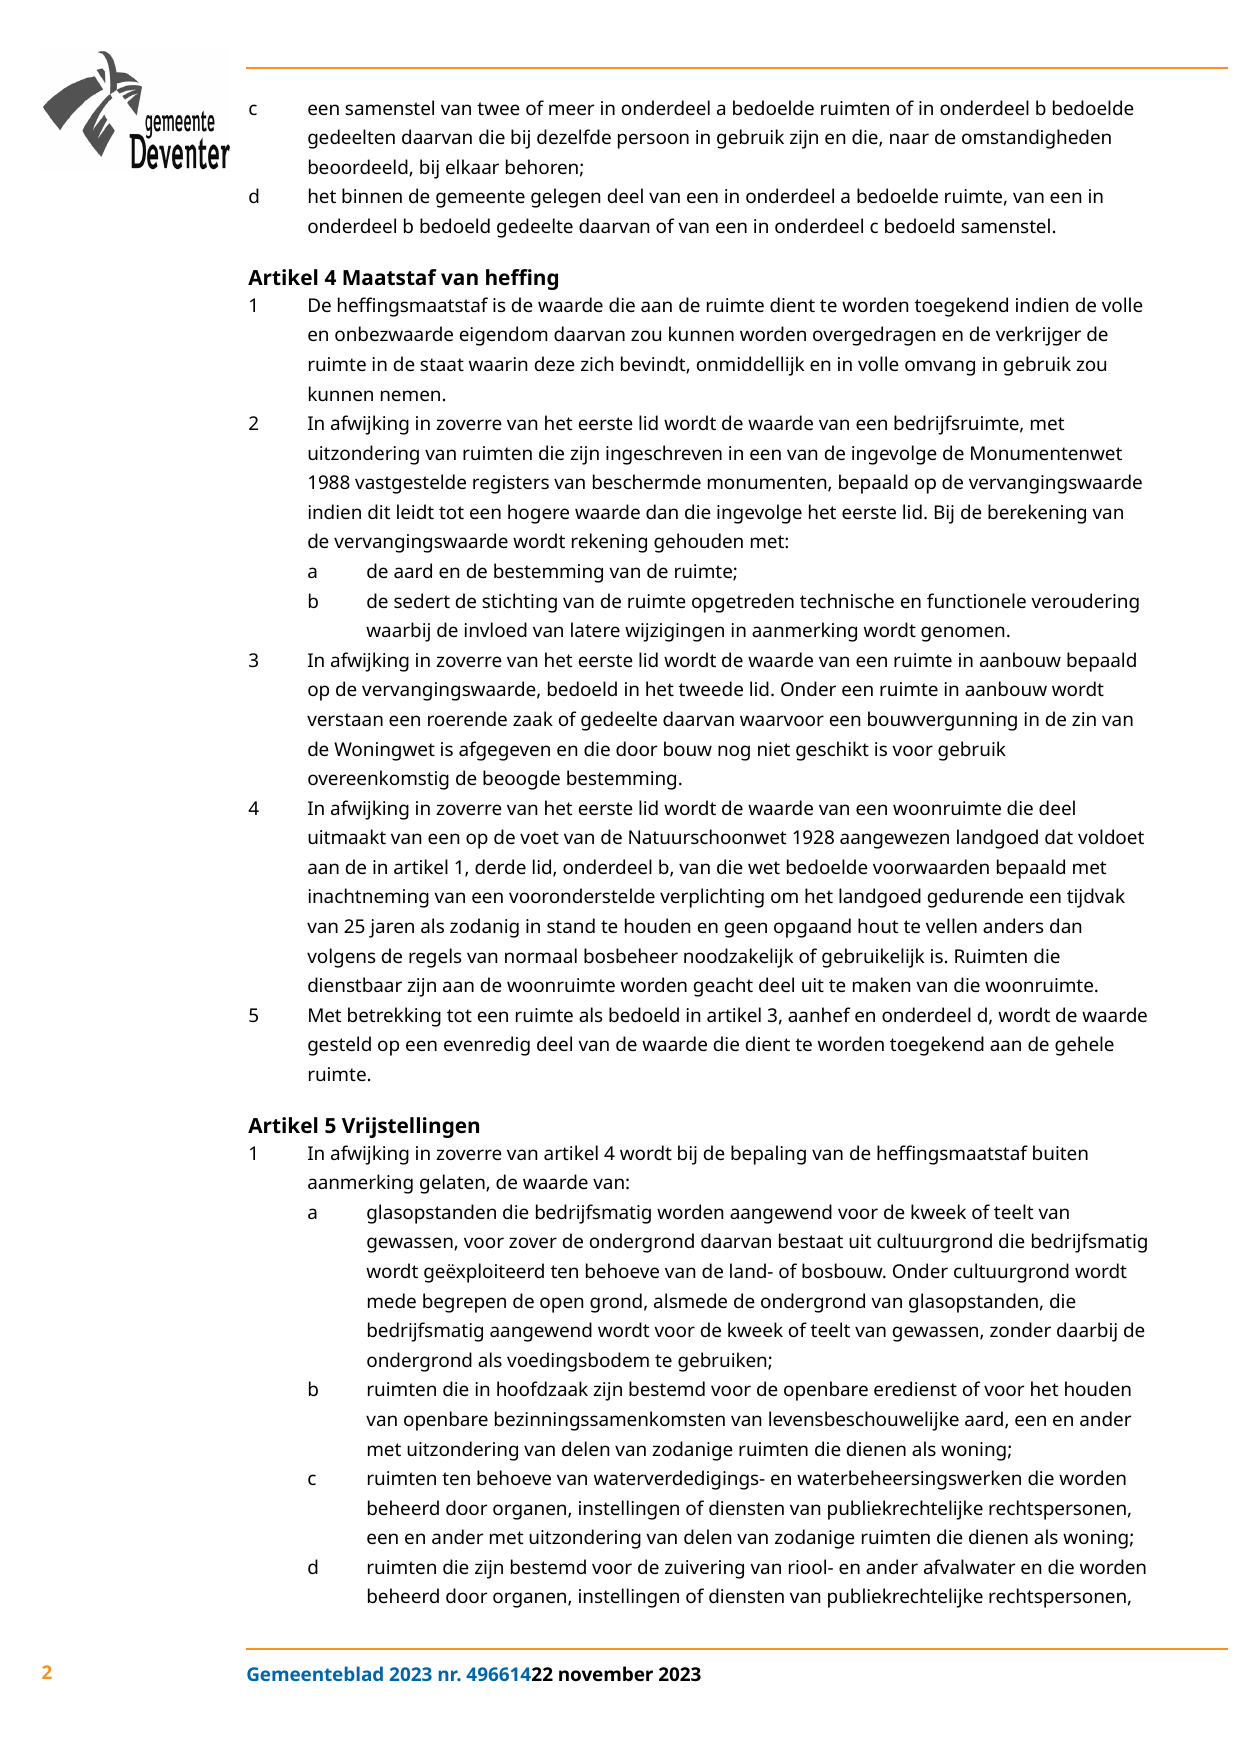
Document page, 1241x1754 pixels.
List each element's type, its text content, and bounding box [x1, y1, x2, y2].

list de aard en de bestemming van de ruimte; [307, 558, 1152, 584]
list Met betrekking tot een ruimte als bedoeld in artikel 3, aanhef en onderdeel d, wordt de waarde gesteld op een evenredig deel van de waarde die dient te worden toegekend aan de gehele ruimte. [248, 1002, 1152, 1087]
list ruimten die in hoofdzaak zijn bestemd voor de openbare eredienst of voor het houden van openbare bezinningssamenkomsten van levensbeschouwelijke aard, een en ander met uitzondering van delen van zodanige ruimten die dienen als woning; [307, 1377, 1152, 1462]
list De heffingsmaatstaf is de waarde die aan de ruimte dient te worden toegekend indien de volle en onbezwaarde eigendom daarvan zou kunnen worden overgedragen en de verkrijger de ruimte in de staat waarin deze zich bevindt, onmiddellijk en in volle omvang in gebruik zou kunnen nemen. [248, 292, 1152, 406]
list de sedert de stichting van de ruimte opgetreden technische en functionele veroudering waarbij de invloed van latere wijzigingen in aanmerking wordt genomen. [307, 588, 1152, 643]
picture [41, 47, 231, 172]
list glasopstanden die bedrijfsmatig worden aangewend voor de kweek of teelt van gewassen, voor zover de ondergrond daarvan bestaat uit cultuurgrond die bedrijfsmatig wordt geëxploiteerd ten behoeve van de land- of bosbouw. Onder cultuurgrond wordt mede begrepen de open grond, alsmede de ondergrond van glasopstanden, die bedrijfsmatig aangewend wordt voor de kweek of teelt van gewassen, zonder daarbij de ondergrond als voedingsbodem te gebruiken; [307, 1199, 1152, 1373]
list het binnen de gemeente gelegen deel van een in onderdeel a bedoelde ruimte, van een in onderdeel b bedoeld gedeelte daarvan of van een in onderdeel c bedoeld samenstel. [248, 183, 1152, 239]
list In afwijking in zoverre van het eerste lid wordt de waarde van een woonruimte die deel uitmaakt van een op de voet van de Natuurschoonwet 1928 aangewezen landgoed dat voldoet aan de in artikel 1, derde lid, onderdeel b, van die wet bedoelde voorwaarden bepaald met inachtneming van een vooronderstelde verplichting om het landgoed gedurende een tijdvak van 25 jaren als zodanig in stand te houden en geen opgaand hout te vellen anders dan volgens de regels van normaal bosbeheer noodzakelijk of gebruikelijk is. Ruimten die dienstbaar zijn aan de woonruimte worden geacht deel uit te maken van die woonruimte. [248, 795, 1152, 998]
list In afwijking in zoverre van het eerste lid wordt de waarde van een ruimte in aanbouw bepaald op de vervangingswaarde, bedoeld in het tweede lid. Onder een ruimte in aanbouw wordt verstaan een roerende zaak of gedeelte daarvan waarvoor een bouwvergunning in de zin van de Woningwet is afgegeven en die door bouw nog niet geschikt is voor gebruik overeenkomstig de beoogde bestemming. [248, 647, 1152, 791]
list een samenstel van twee of meer in onderdeel a bedoelde ruimten of in onderdeel b bedoelde gedeelten daarvan die bij dezelfde persoon in gebruik zijn en die, naar de omstandigheden beoordeeld, bij elkaar behoren; [248, 95, 1152, 180]
list ruimten die zijn bestemd voor de zuivering van riool- en ander afvalwater en die worden beheerd door organen, instellingen of diensten van publiekrechtelijke rechtspersonen, [307, 1554, 1152, 1609]
text Artikel 4 Maatstaf van heffing [248, 263, 1152, 292]
list In afwijking in zoverre van het eerste lid wordt de waarde van een bedrijfsruimte, met uitzondering van ruimten die zijn ingeschreven in een van de ingevolge de Monumentenwet 1988 vastgestelde registers van beschermde monumenten, bepaald op de vervangingswaarde indien dit leidt tot een hogere waarde dan die ingevolge het eerste lid. Bij de berekening van de vervangingswaarde wordt rekening gehouden met: [248, 410, 1152, 554]
text Artikel 5 Vrijstellingen [248, 1112, 1152, 1140]
list In afwijking in zoverre van artikel 4 wordt bij de bepaling van de heffingsmaatstaf buiten aanmerking gelaten, de waarde van: [248, 1140, 1152, 1195]
list ruimten ten behoeve van waterverdedigings- en waterbeheersingswerken die worden beheerd door organen, instellingen of diensten van publiekrechtelijke rechtspersonen, een en ander met uitzondering van delen van zodanige ruimten die dienen als woning; [307, 1465, 1152, 1550]
